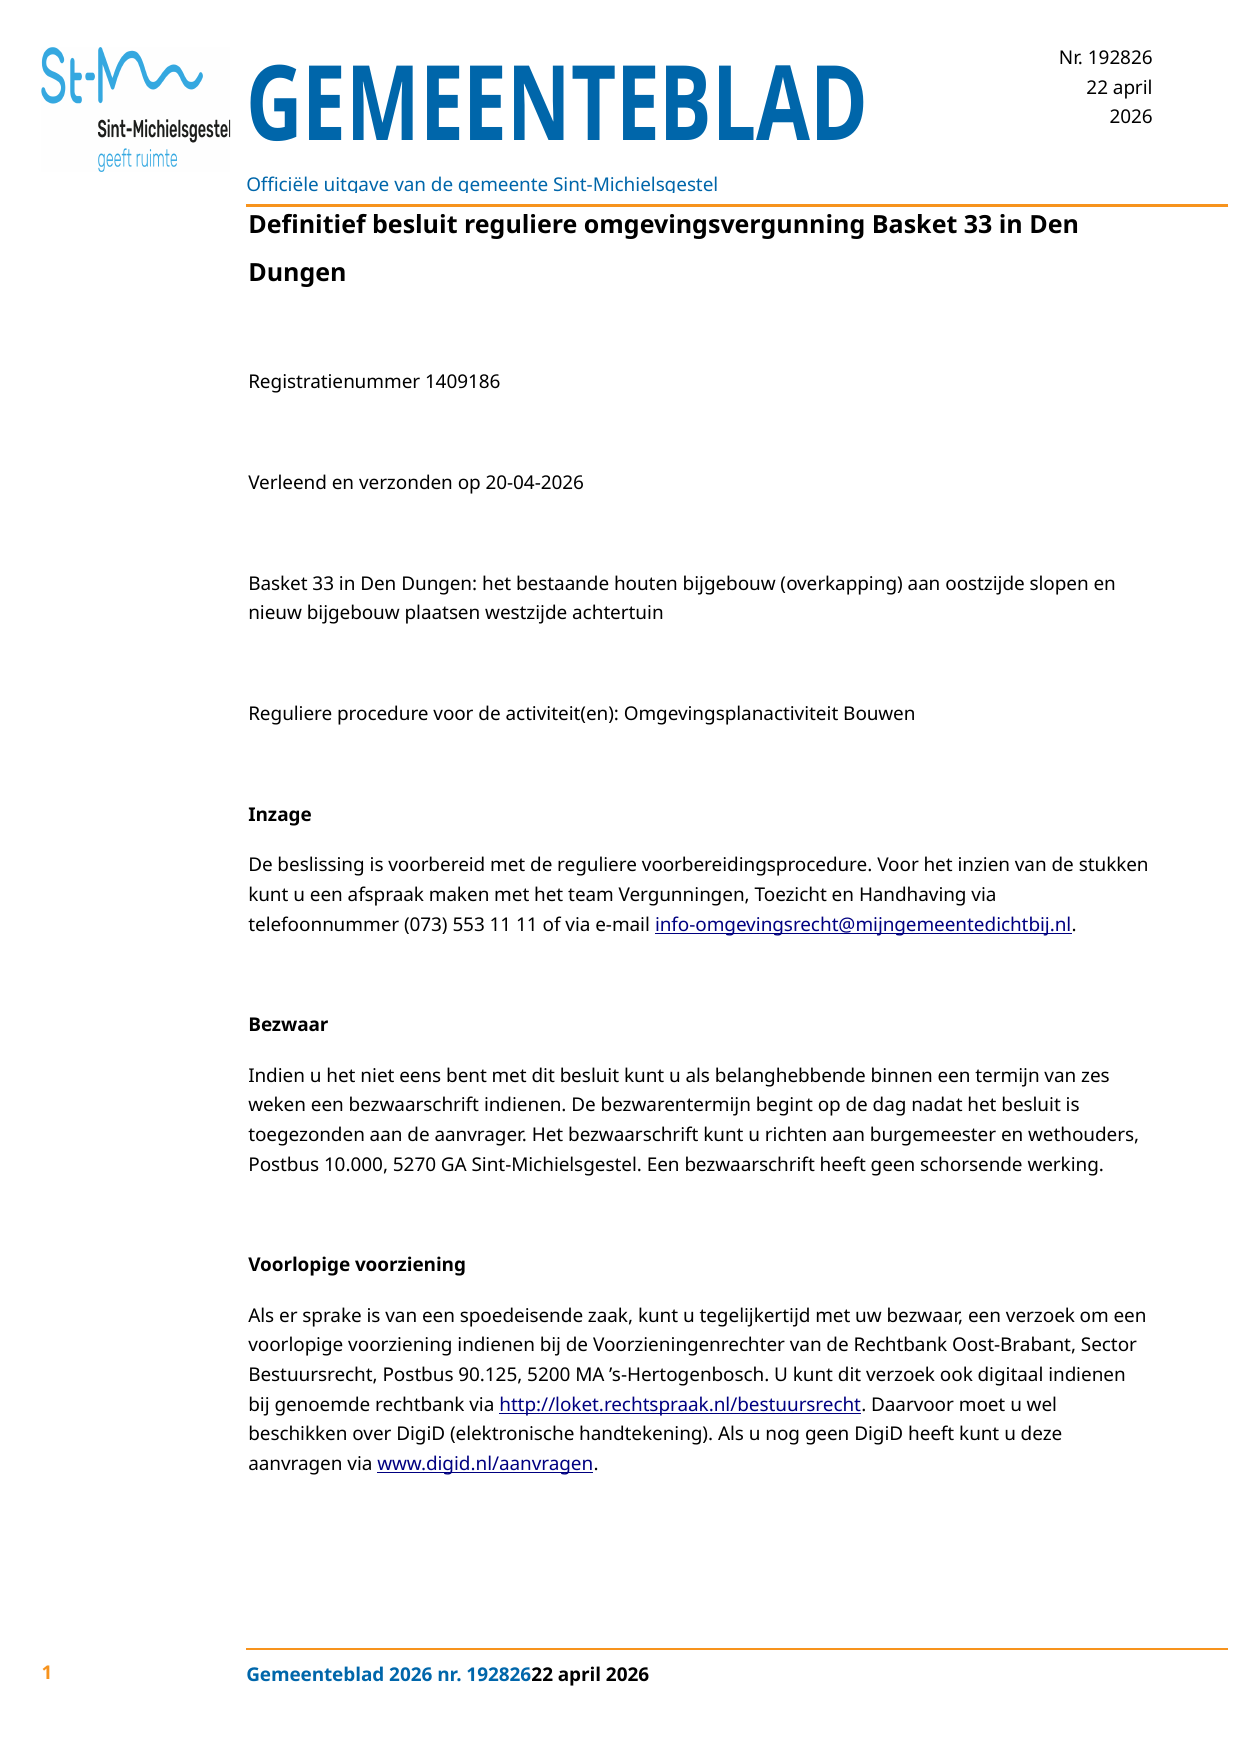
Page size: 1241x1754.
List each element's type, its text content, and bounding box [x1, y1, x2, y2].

text Verleend en verzonden op 20-04-2026 [248, 469, 1152, 495]
text Als er sprake is van een spoedeisende zaak, kunt u tegelijkertijd met uw bezwaar, een verzoek om een voorlopige voorziening indienen bij de Voorzieningenrechter van de Rechtbank Oost-Brabant, Sector Bestuursrecht, Postbus 90.125, 5200 MA ’s-Hertogenbosch. U kunt dit verzoek ook digitaal indienen bij genoemde rechtbank via http://loket.rechtspraak.nl/bestuursrecht. Daarvoor moet u wel beschikken over DigiD (elektronische handtekening). Als u nog geen DigiD heeft kunt u deze aanvragen via www.digid.nl/aanvragen. [248, 1302, 1152, 1476]
text Reguliere procedure voor de activiteit(en): Omgevingsplanactiviteit Bouwen [248, 700, 1152, 726]
text Voorlopige voorziening [248, 1252, 1152, 1277]
text Inzage [248, 801, 1152, 827]
text Indien u het niet eens bent met dit besluit kunt u als belanghebbende binnen een termijn van zes weken een bezwaarschrift indienen. De bezwarentermijn begint op de dag nadat het besluit is toegezonden aan de aanvrager. Het bezwaarschrift kunt u richten aan burgemeester en wethouders, Postbus 10.000, 5270 GA Sint-Michielsgestel. Een bezwaarschrift heeft geen schorsende werking. [248, 1062, 1152, 1177]
text Registratienummer 1409186 [248, 368, 1152, 394]
text De beslissing is voorbereid met de reguliere voorbereidingsprocedure. Voor het inzien van de stukken kunt u een afspraak maken met het team Vergunningen, Toezicht en Handhaving via telefoonnummer (073) 553 11 11 of via e-mail info-omgevingsrecht@mijngemeentedichtbij.nl. [248, 852, 1152, 937]
text Bezwaar [248, 1012, 1152, 1037]
text Definitief besluit reguliere omgevingsvergunning Basket 33 in Den Dungen [248, 207, 1152, 288]
picture [41, 47, 231, 172]
text Basket 33 in Den Dungen: het bestaande houten bijgebouw (overkapping) aan oostzijde slopen en nieuw bijgebouw plaatsen westzijde achtertuin [248, 570, 1152, 625]
